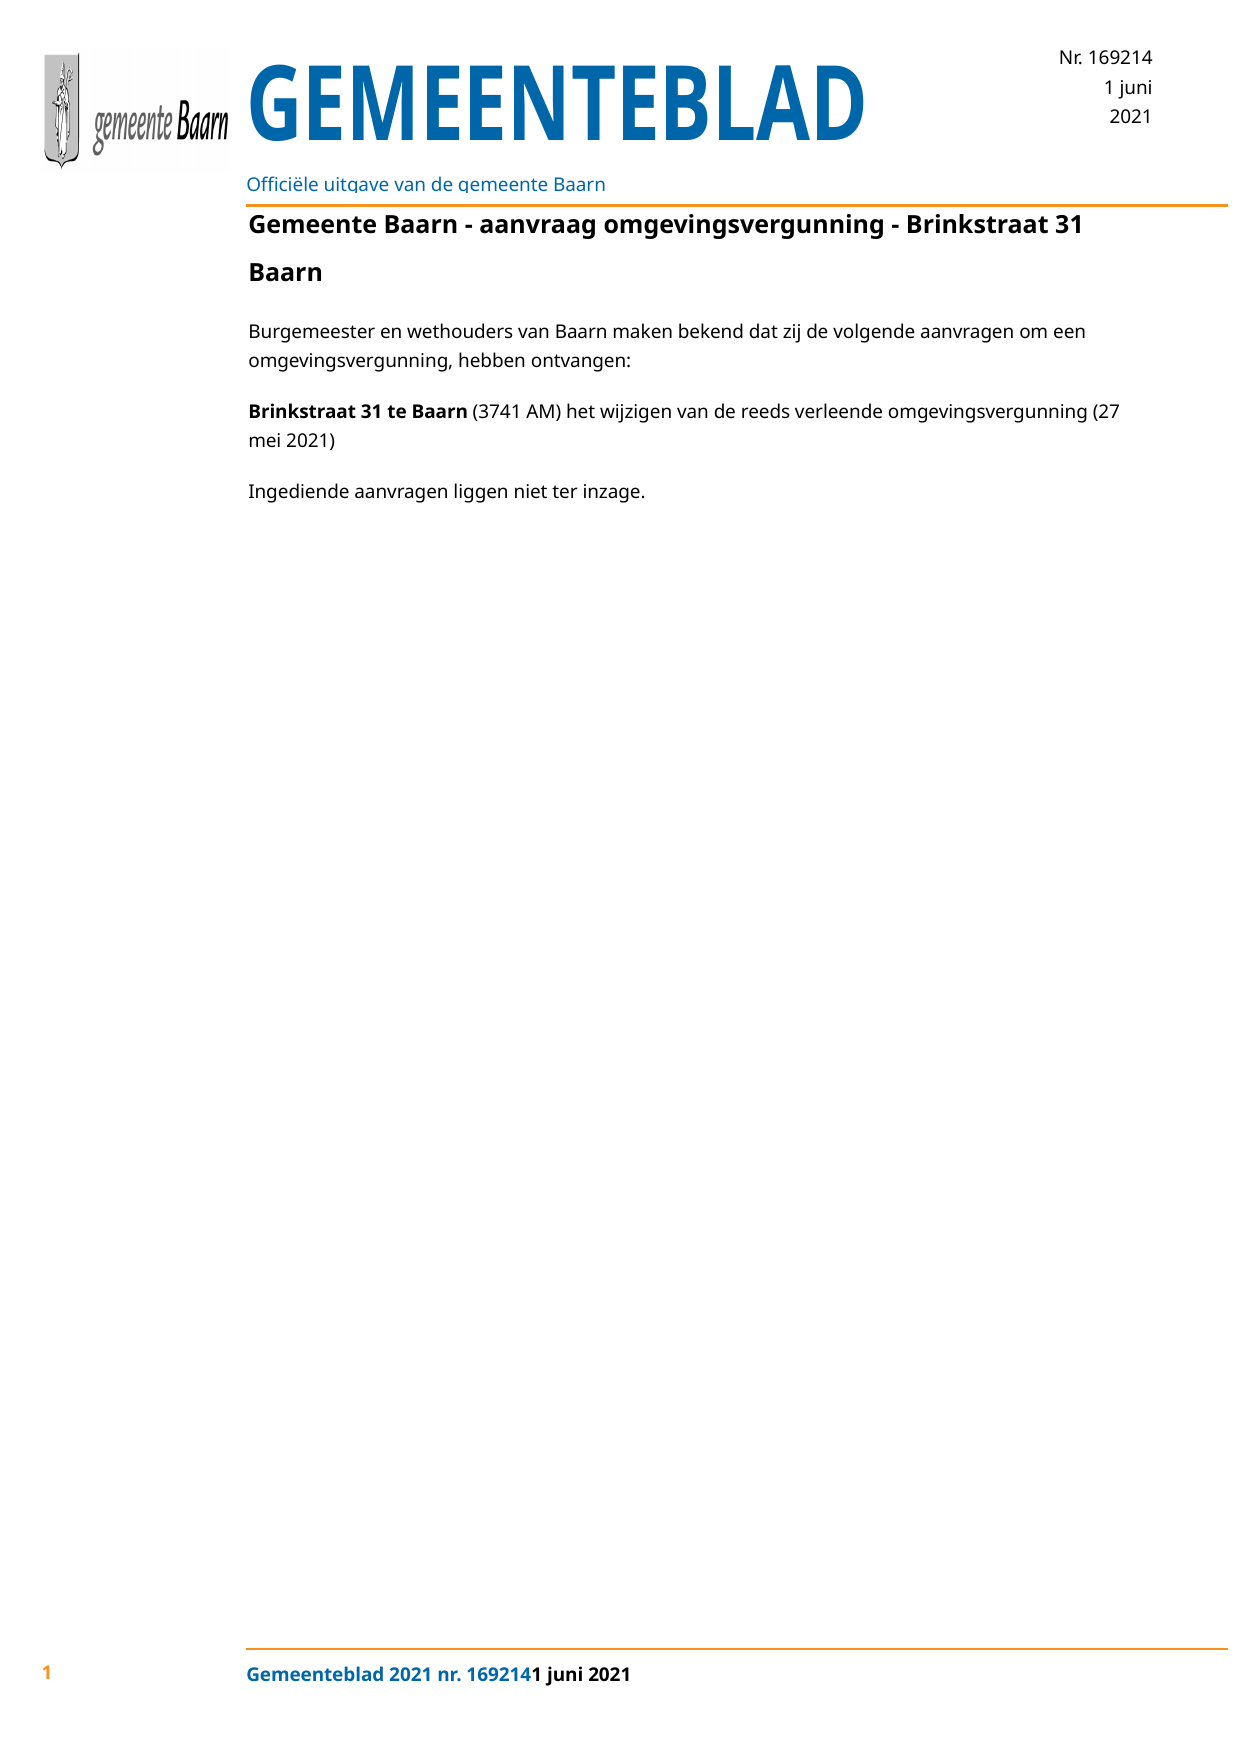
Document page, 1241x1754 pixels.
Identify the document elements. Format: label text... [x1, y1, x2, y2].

text Burgemeester en wethouders van Baarn maken bekend dat zij de volgende aanvragen om een omgevingsvergunning, hebben ontvangen: [248, 318, 1152, 373]
text Ingediende aanvragen liggen niet ter inzage. [248, 478, 1152, 504]
text Gemeente Baarn - aanvraag omgevingsvergunning - Brinkstraat 31 Baarn [248, 207, 1152, 288]
text Brinkstraat 31 te Baarn (3741 AM) het wijzigen van de reeds verleende omgevingsvergunning (27 mei 2021) [248, 398, 1152, 453]
picture [41, 47, 231, 172]
